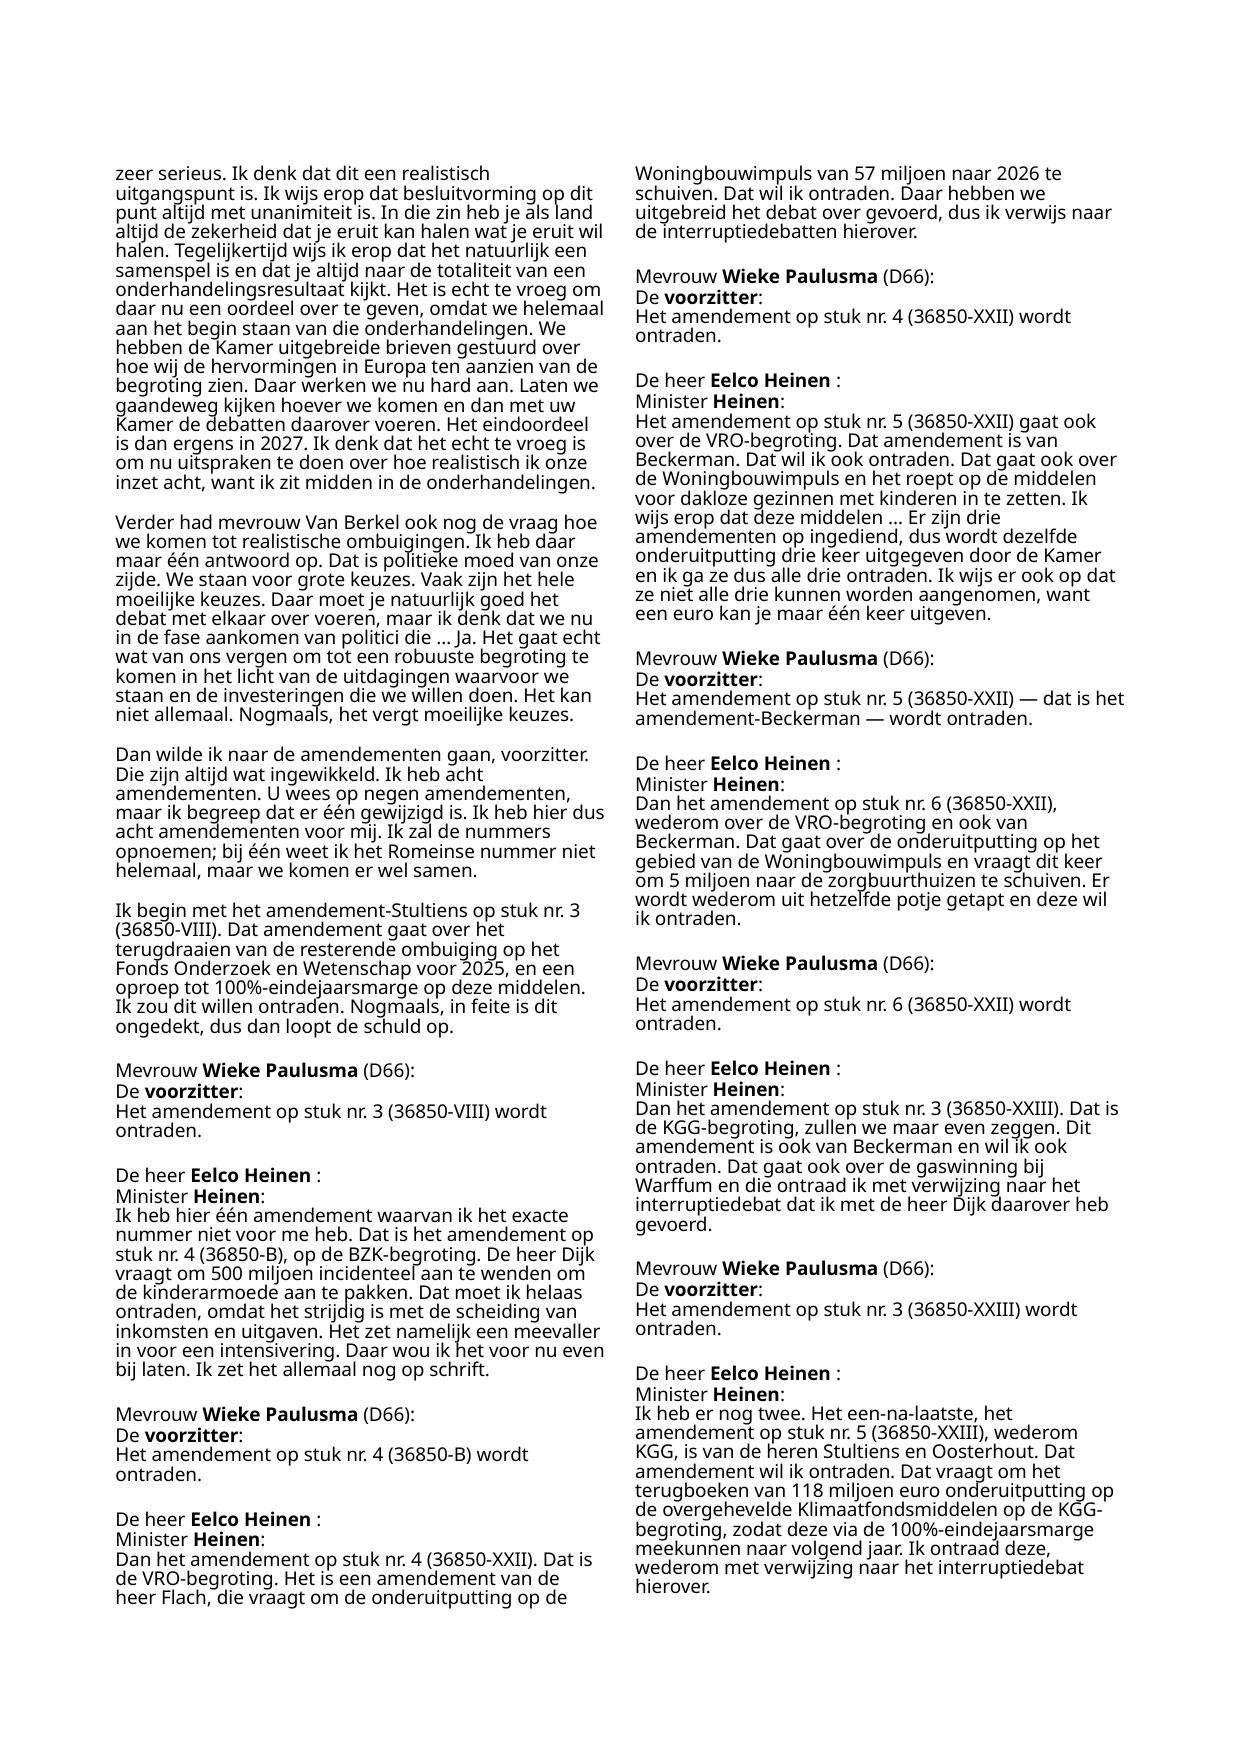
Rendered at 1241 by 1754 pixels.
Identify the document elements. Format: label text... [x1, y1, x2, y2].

text Het amendement op stuk nr. 5 (36850-XXII) gaat ook over de VRO-begroting. Dat amendement is van Beckerman. Dat wil ik ook ontraden. Dat gaat ook over de Woningbouwimpuls en het roept op de middelen voor dakloze gezinnen met kinderen in te zetten. Ik wijs erop dat deze middelen … Er zijn drie amendementen op ingediend, dus wordt dezelfde onderuitputting drie keer uitgegeven door de Kamer en ik ga ze dus alle drie ontraden. Ik wijs er ook op dat ze niet alle drie kunnen worden aangenomen, want een euro kan je maar één keer uitgeven. [635, 413, 1125, 624]
text Het amendement op stuk nr. 3 (36850-VIII) wordt ontraden. [115, 1103, 605, 1141]
text De heer Eelco Heinen : [635, 750, 1125, 776]
text Mevrouw Wieke Paulusma (D66): [115, 1401, 605, 1427]
text Woningbouwimpuls van 57 miljoen naar 2026 te schuiven. Dat wil ik ontraden. Daar hebben we uitgebreid het debat over gevoerd, dus ik verwijs naar de interruptiedebatten hierover. [635, 165, 1125, 242]
text De heer Eelco Heinen : [635, 1360, 1125, 1386]
text Dan het amendement op stuk nr. 4 (36850-XXII). Dat is de VRO-begroting. Het is een amendement van de heer Flach, die vraagt om de onderuitputting op de [115, 1551, 605, 1608]
text Ik heb er nog twee. Het een-na-laatste, het amendement op stuk nr. 5 (36850-XXIII), wederom KGG, is van de heren Stultiens en Oosterhout. Dat amendement wil ik ontraden. Dat vraagt om het terugboeken van 118 miljoen euro onderuitputting op de overgehevelde Klimaatfondsmiddelen op de KGG-begroting, zodat deze via de 100%-eindejaarsmarge meekunnen naar volgend jaar. Ik ontraad deze, wederom met verwijzing naar het interruptiedebat hierover. [635, 1405, 1125, 1598]
text Dan wilde ik naar de amendementen gaan, voorzitter. Die zijn altijd wat ingewikkeld. Ik heb acht amendementen. U wees op negen amendementen, maar ik begreep dat er één gewijzigd is. Ik heb hier dus acht amendementen voor mij. Ik zal de nummers opnoemen; bij één weet ik het Romeinse nummer niet helemaal, maar we komen er wel samen. [115, 746, 605, 881]
text De heer Eelco Heinen : [115, 1162, 605, 1188]
text zeer serieus. Ik denk dat dit een realistisch uitgangspunt is. Ik wijs erop dat besluitvorming op dit punt altijd met unanimiteit is. In die zin heb je als land altijd de zekerheid dat je eruit kan halen wat je eruit wil halen. Tegelijkertijd wijs ik erop dat het natuurlijk een samenspel is en dat je altijd naar de totaliteit van een onderhandelingsresultaat kijkt. Het is echt te vroeg om daar nu een oordeel over te geven, omdat we helemaal aan het begin staan van die onderhandelingen. We hebben de Kamer uitgebreide brieven gestuurd over hoe wij de hervormingen in Europa ten aanzien van de begroting zien. Daar werken we nu hard aan. Laten we gaandeweg kijken hoever we komen en dan met uw Kamer de debatten daarover voeren. Het eindoordeel is dan ergens in 2027. Ik denk dat het echt te vroeg is om nu uitspraken te doen over hoe realistisch ik onze inzet acht, want ik zit midden in de onderhandelingen. [115, 165, 605, 493]
text De heer Eelco Heinen : [635, 1055, 1125, 1081]
text Mevrouw Wieke Paulusma (D66): [635, 1256, 1125, 1281]
text Het amendement op stuk nr. 5 (36850-XXII) — dat is het amendement-Beckerman — wordt ontraden. [635, 690, 1125, 729]
text De voorzitter: [635, 1281, 1125, 1301]
text Minister Heinen: [635, 1386, 1125, 1405]
text De heer Eelco Heinen : [635, 368, 1125, 393]
text De voorzitter: [635, 289, 1125, 308]
text Minister Heinen: [635, 776, 1125, 795]
text Verder had mevrouw Van Berkel ook nog de vraag hoe we komen tot realistische ombuigingen. Ik heb daar maar één antwoord op. Dat is politieke moed van onze zijde. We staan voor grote keuzes. Vaak zijn het hele moeilijke keuzes. Daar moet je natuurlijk goed het debat met elkaar over voeren, maar ik denk dat we nu in de fase aankomen van politici die … Ja. Het gaat echt wat van ons vergen om tot een robuuste begroting te komen in het licht van de uitdagingen waarvoor we staan en de investeringen die we willen doen. Het kan niet allemaal. Nogmaals, het vergt moeilijke keuzes. [115, 514, 605, 726]
text Dan het amendement op stuk nr. 6 (36850-XXII), wederom over de VRO-begroting en ook van Beckerman. Dat gaat over de onderuitputting op het gebied van de Woningbouwimpuls en vraagt dit keer om 5 miljoen naar de zorgbuurthuizen te schuiven. Er wordt wederom uit hetzelfde potje getapt en deze wil ik ontraden. [635, 795, 1125, 930]
text Het amendement op stuk nr. 4 (36850-XXII) wordt ontraden. [635, 308, 1125, 347]
text Mevrouw Wieke Paulusma (D66): [635, 951, 1125, 976]
text Het amendement op stuk nr. 4 (36850-B) wordt ontraden. [115, 1446, 605, 1485]
text Ik begin met het amendement-Stultiens op stuk nr. 3 (36850-VIII). Dat amendement gaat over het terugdraaien van de resterende ombuiging op het Fonds Onderzoek en Wetenschap voor 2025, en een oproep tot 100%-eindejaarsmarge op deze middelen. Ik zou dit willen ontraden. Nogmaals, in feite is dit ongedekt, dus dan loopt de schuld op. [115, 902, 605, 1037]
text De voorzitter: [115, 1083, 605, 1103]
text Minister Heinen: [115, 1188, 605, 1207]
text Dan het amendement op stuk nr. 3 (36850-XXIII). Dat is de KGG-begroting, zullen we maar even zeggen. Dit amendement is ook van Beckerman en wil ik ook ontraden. Dat gaat ook over de gaswinning bij Warffum en die ontraad ik met verwijzing naar het interruptiedebat dat ik met de heer Dijk daarover heb gevoerd. [635, 1100, 1125, 1235]
text Het amendement op stuk nr. 6 (36850-XXII) wordt ontraden. [635, 996, 1125, 1034]
text Minister Heinen: [635, 1081, 1125, 1100]
text Minister Heinen: [635, 393, 1125, 413]
text Het amendement op stuk nr. 3 (36850-XXIII) wordt ontraden. [635, 1301, 1125, 1339]
text Mevrouw Wieke Paulusma (D66): [115, 1058, 605, 1083]
text De voorzitter: [115, 1427, 605, 1446]
text Minister Heinen: [115, 1531, 605, 1551]
text De voorzitter: [635, 976, 1125, 996]
text De heer Eelco Heinen : [115, 1506, 605, 1531]
text De voorzitter: [635, 671, 1125, 690]
text Ik heb hier één amendement waarvan ik het exacte nummer niet voor me heb. Dat is het amendement op stuk nr. 4 (36850-B), op de BZK-begroting. De heer Dijk vraagt om 500 miljoen incidenteel aan te wenden om de kinderarmoede aan te pakken. Dat moet ik helaas ontraden, omdat het strijdig is met de scheiding van inkomsten en uitgaven. Het zet namelijk een meevaller in voor een intensivering. Daar wou ik het voor nu even bij laten. Ik zet het allemaal nog op schrift. [115, 1207, 605, 1381]
text Mevrouw Wieke Paulusma (D66): [635, 645, 1125, 671]
text Mevrouw Wieke Paulusma (D66): [635, 263, 1125, 289]
